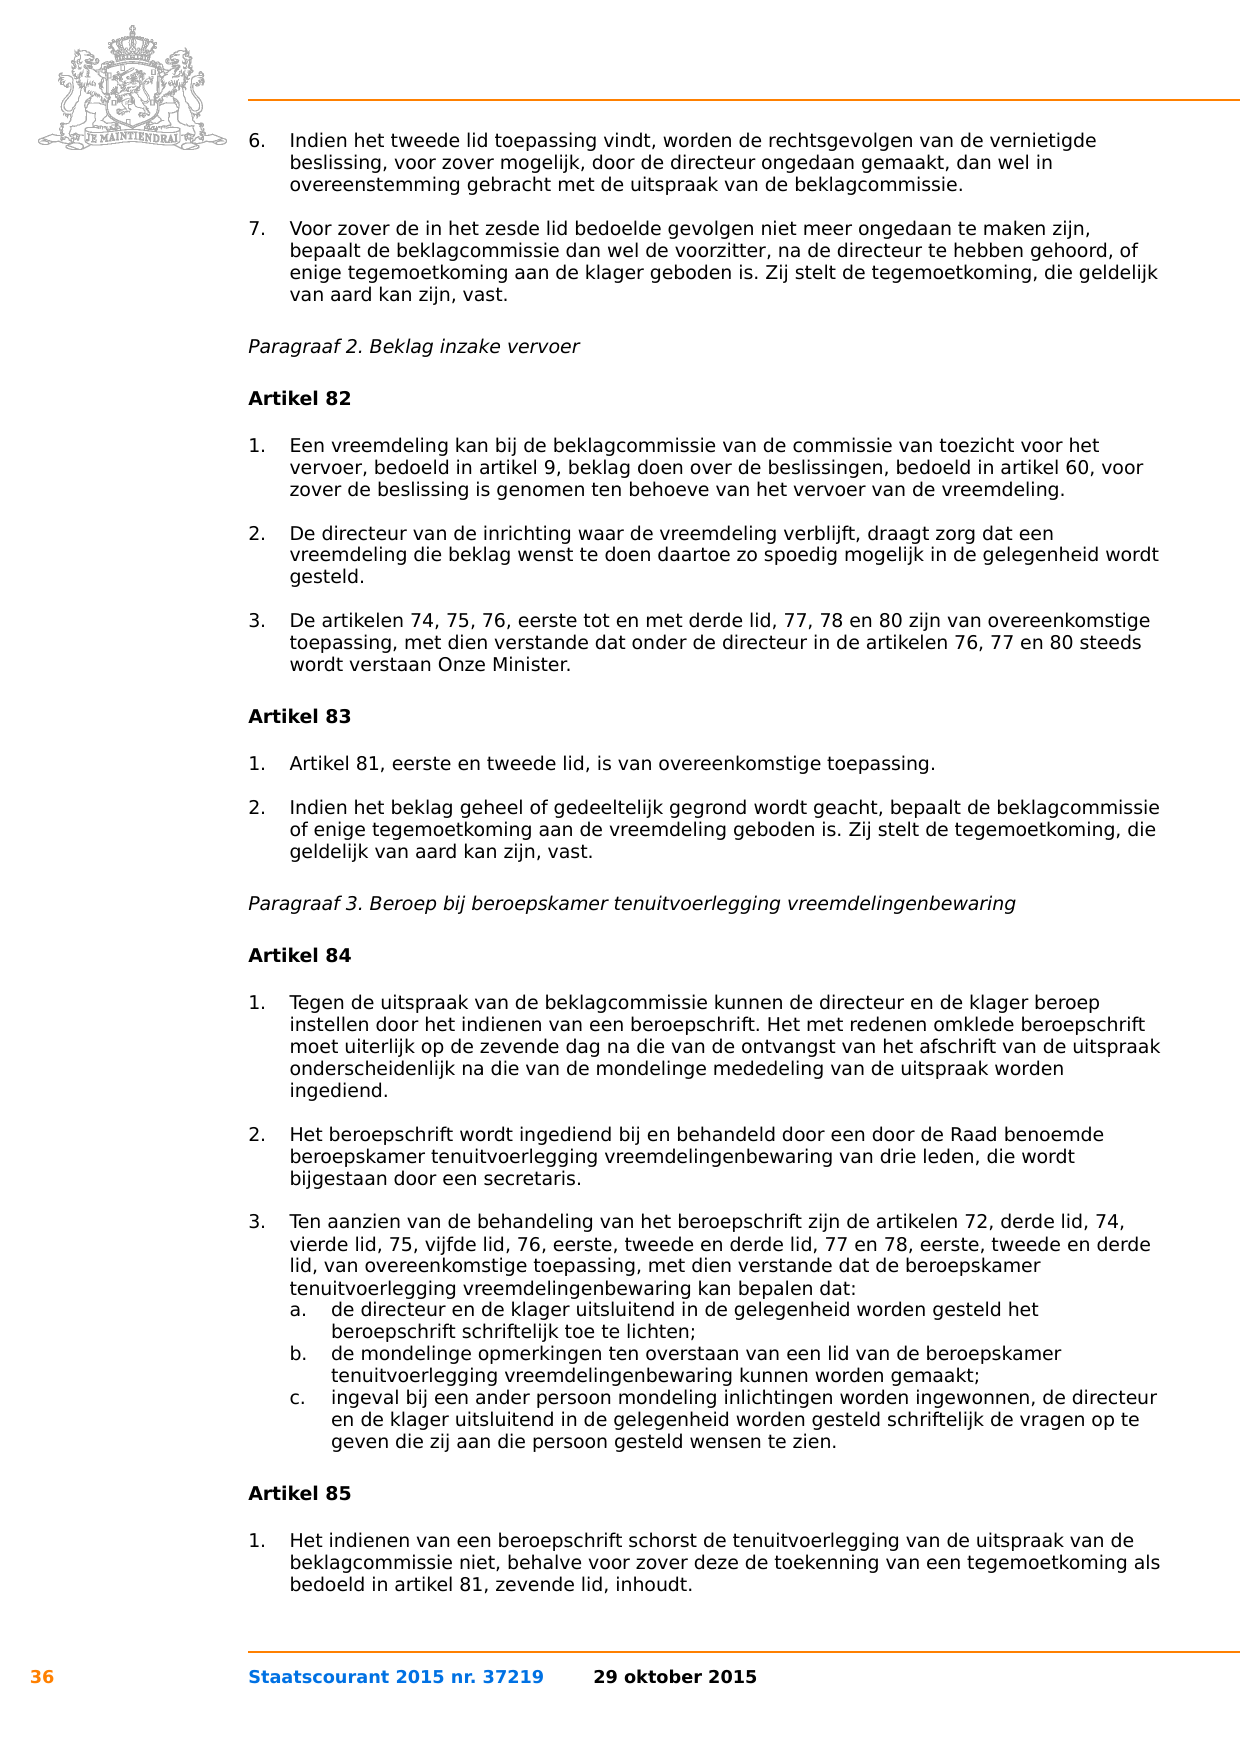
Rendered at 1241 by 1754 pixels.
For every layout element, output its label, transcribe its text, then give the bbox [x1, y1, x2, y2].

text 2. De directeur van de inrichting waar de vreemdeling verblijft, draagt zorg dat een vreemdeling die beklag wenst te doen daartoe zo spoedig mogelijk in de gelegenheid wordt gesteld. [248, 522, 1163, 588]
text 6. Indien het tweede lid toepassing vindt, worden de rechtsgevolgen van de vernietigde beslissing, voor zover mogelijk, door de directeur ongedaan gemaakt, dan wel in overeenstemming gebracht met de uitspraak van de beklagcommissie. [248, 130, 1163, 196]
text b. de mondelinge opmerkingen ten overstaan van een lid van de beroepskamer tenuitvoerlegging vreemdelingenbewaring kunnen worden gemaakt; [289, 1343, 1163, 1387]
text 3. Ten aanzien van de behandeling van het beroepschrift zijn de artikelen 72, derde lid, 74, vierde lid, 75, vijfde lid, 76, eerste, tweede en derde lid, 77 en 78, eerste, tweede en derde lid, van overeenkomstige toepassing, met dien verstande dat de beroepskamer tenuitvoerlegging vreemdelingenbewaring kan bepalen dat: [248, 1211, 1163, 1299]
subtitle Artikel 85 [248, 1483, 1163, 1505]
subtitle Paragraaf 3. Beroep bij beroepskamer tenuitvoerlegging vreemdelingenbewaring [248, 893, 1163, 915]
text c. ingeval bij een ander persoon mondeling inlichtingen worden ingewonnen, de directeur en de klager uitsluitend in de gelegenheid worden gesteld schriftelijk de vragen op te geven die zij aan die persoon gesteld wensen te zien. [289, 1387, 1163, 1453]
text a. de directeur en de klager uitsluitend in de gelegenheid worden gesteld het beroepschrift schriftelijk toe te lichten; [289, 1299, 1163, 1343]
picture [38, 25, 227, 150]
subtitle Paragraaf 2. Beklag inzake vervoer [248, 336, 1163, 358]
text 3. De artikelen 74, 75, 76, eerste tot en met derde lid, 77, 78 en 80 zijn van overeenkomstige toepassing, met dien verstande dat onder de directeur in de artikelen 76, 77 en 80 steeds wordt verstaan Onze Minister. [248, 610, 1163, 676]
subtitle Artikel 83 [248, 706, 1163, 728]
text 2. Het beroepschrift wordt ingediend bij en behandeld door een door de Raad benoemde beroepskamer tenuitvoerlegging vreemdelingenbewaring van drie leden, die wordt bijgestaan door een secretaris. [248, 1124, 1163, 1189]
text 1. Een vreemdeling kan bij de beklagcommissie van de commissie van toezicht voor het vervoer, bedoeld in artikel 9, beklag doen over de beslissingen, bedoeld in artikel 60, voor zover de beslissing is genomen ten behoeve van het vervoer van de vreemdeling. [248, 434, 1163, 501]
text 1. Tegen de uitspraak van de beklagcommissie kunnen de directeur en de klager beroep instellen door het indienen van een beroepschrift. Het met redenen omklede beroepschrift moet uiterlijk op de zevende dag na die van de ontvangst van het afschrift van de uitspraak onderscheidenlijk na die van de mondelinge mededeling van de uitspraak worden ingediend. [248, 992, 1163, 1102]
text 7. Voor zover de in het zesde lid bedoelde gevolgen niet meer ongedaan te maken zijn, bepaalt de beklagcommissie dan wel de voorzitter, na de directeur te hebben gehoord, of enige tegemoetkoming aan de klager geboden is. Zij stelt de tegemoetkoming, die geldelijk van aard kan zijn, vast. [248, 218, 1163, 306]
subtitle Artikel 82 [248, 388, 1163, 409]
text 2. Indien het beklag geheel of gedeeltelijk gegrond wordt geacht, bepaalt de beklagcommissie of enige tegemoetkoming aan de vreemdeling geboden is. Zij stelt de tegemoetkoming, die geldelijk van aard kan zijn, vast. [248, 797, 1163, 863]
text 1. Het indienen van een beroepschrift schorst de tenuitvoerlegging van de uitspraak van de beklagcommissie niet, behalve voor zover deze de toekenning van een tegemoetkoming als bedoeld in artikel 81, zevende lid, inhoudt. [248, 1530, 1163, 1596]
subtitle Artikel 84 [248, 945, 1163, 967]
text 1. Artikel 81, eerste en tweede lid, is van overeenkomstige toepassing. [248, 753, 1163, 775]
